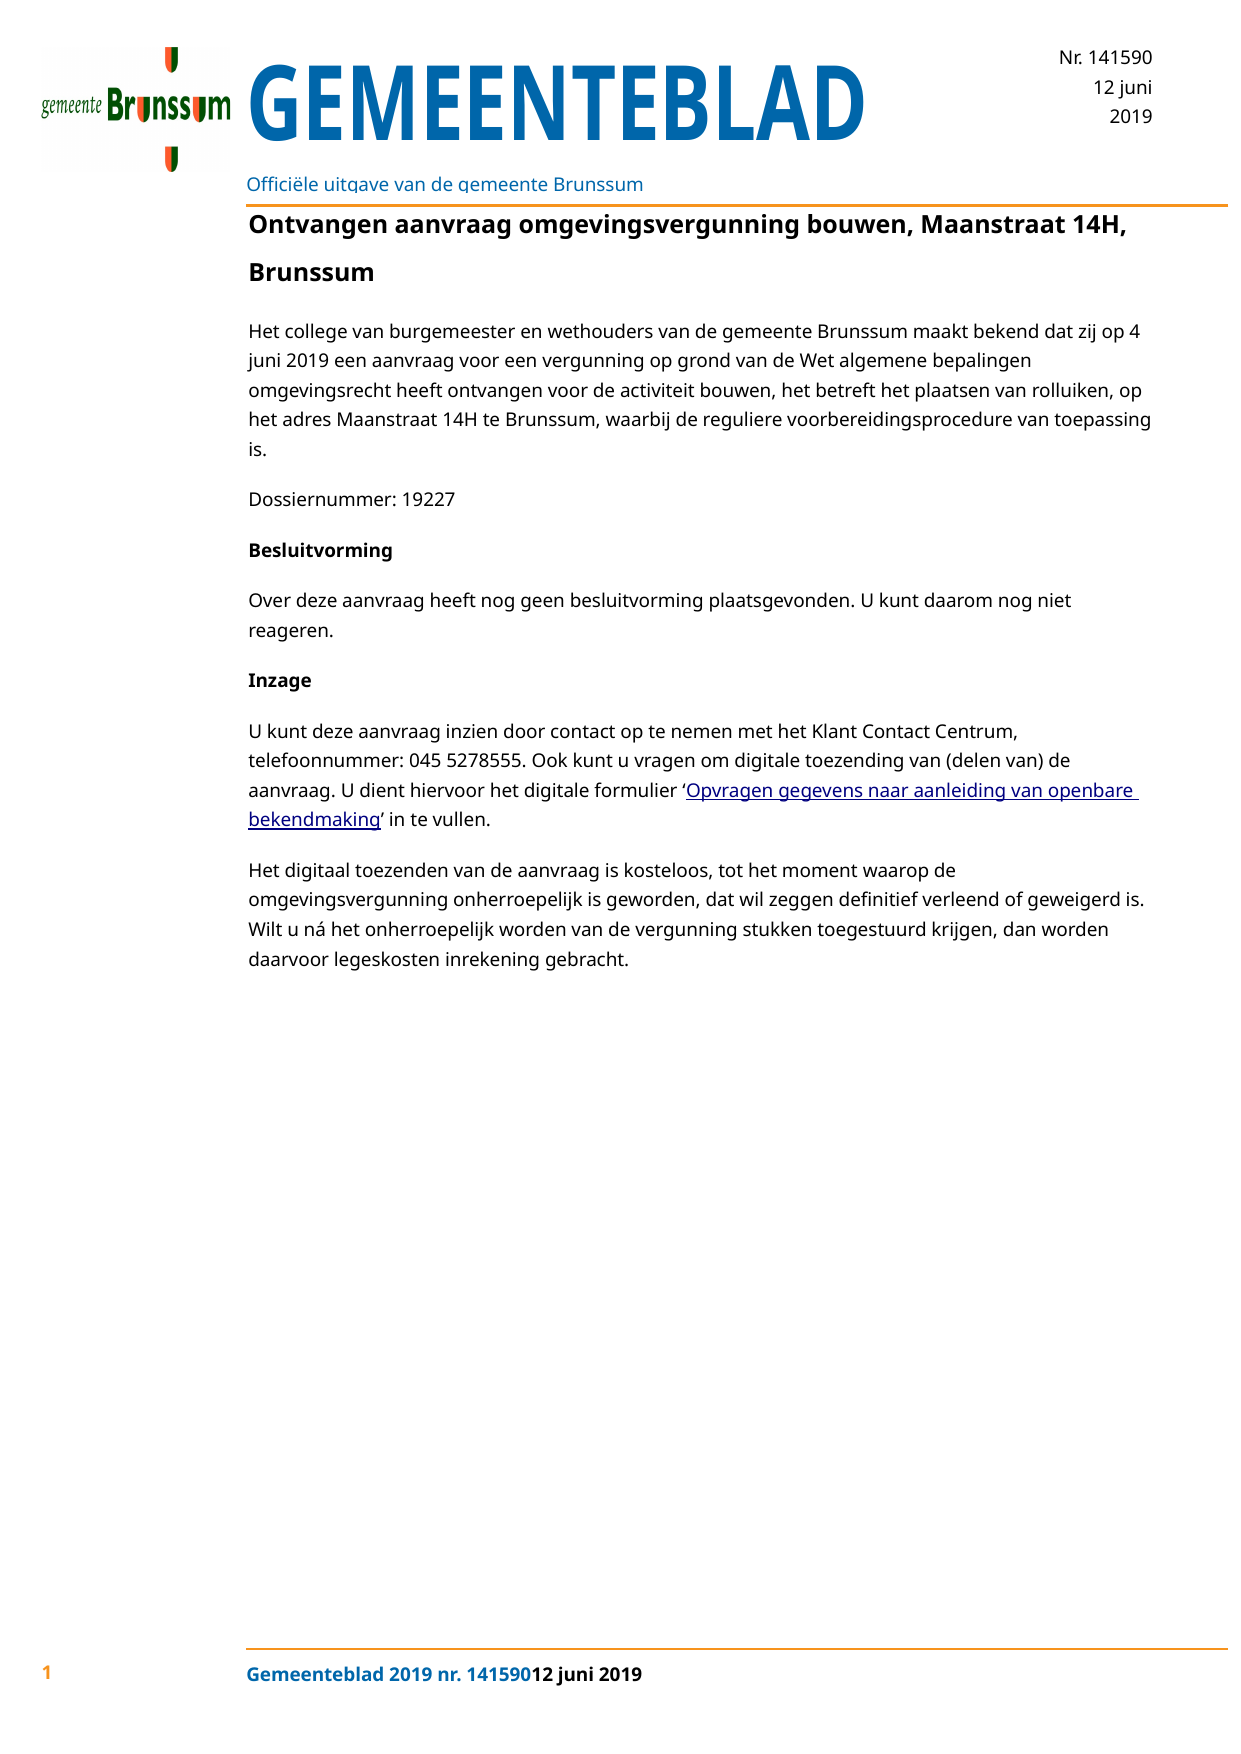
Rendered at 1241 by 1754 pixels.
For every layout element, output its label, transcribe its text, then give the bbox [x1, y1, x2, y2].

text U kunt deze aanvraag inzien door contact op te nemen met het Klant Contact Centrum, telefoonnummer: 045 5278555. Ook kunt u vragen om digitale toezending van (delen van) de aanvraag. U dient hiervoor het digitale formulier ‘Opvragen gegevens naar aanleiding van openbare bekendmaking’ in te vullen. [248, 718, 1152, 832]
text Het digitaal toezenden van de aanvraag is kosteloos, tot het moment waarop de omgevingsvergunning onherroepelijk is geworden, dat wil zeggen definitief verleend of geweigerd is. Wilt u ná het onherroepelijk worden van de vergunning stukken toegestuurd krijgen, dan worden daarvoor legeskosten inrekening gebracht. [248, 857, 1152, 972]
text Ontvangen aanvraag omgevingsvergunning bouwen, Maanstraat 14H, Brunssum [248, 207, 1152, 288]
text Inzage [248, 667, 1152, 693]
text Het college van burgemeester en wethouders van de gemeente Brunssum maakt bekend dat zij op 4 juni 2019 een aanvraag voor een vergunning op grond van de Wet algemene bepalingen omgevingsrecht heeft ontvangen voor de activiteit bouwen, het betreft het plaatsen van rolluiken, op het adres Maanstraat 14H te Brunssum, waarbij de reguliere voorbereidingsprocedure van toepassing is. [248, 318, 1152, 462]
text Dossiernummer: 19227 [248, 487, 1152, 512]
text Besluitvorming [248, 537, 1152, 563]
text Over deze aanvraag heeft nog geen besluitvorming plaatsgevonden. U kunt daarom nog niet reageren. [248, 587, 1152, 643]
picture [41, 47, 231, 172]
